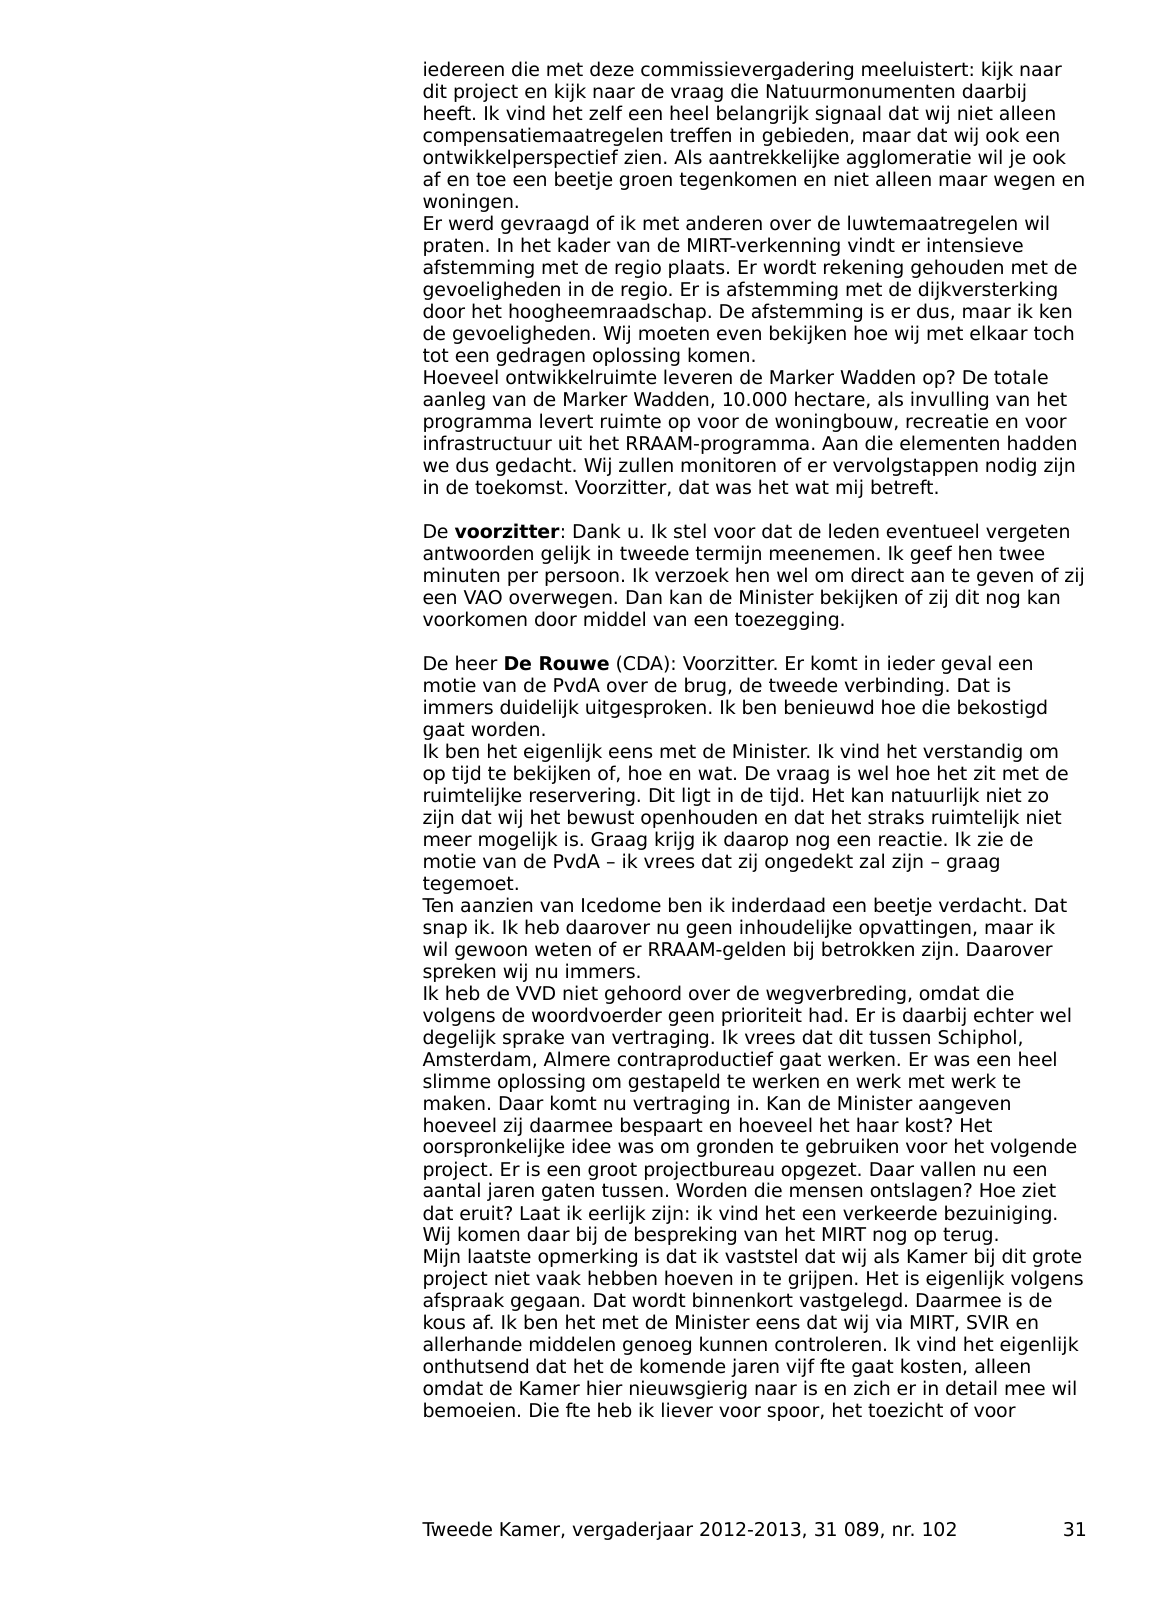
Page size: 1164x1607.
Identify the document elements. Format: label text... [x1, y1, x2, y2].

text Er werd gevraagd of ik met anderen over de luwtemaatregelen wil praten. In het kader van de MIRT-verkenning vindt er intensieve afstemming met de regio plaats. Er wordt rekening gehouden met de gevoeligheden in de regio. Er is afstemming met de dijkversterking door het hoogheemraadschap. De afstemming is er dus, maar ik ken de gevoeligheden. Wij moeten even bekijken hoe wij met elkaar toch tot een gedragen oplossing komen. [422, 213, 1087, 367]
text Ik ben het eigenlijk eens met de Minister. Ik vind het verstandig om op tijd te bekijken of, hoe en wat. De vraag is wel hoe het zit met de ruimtelijke reservering. Dit ligt in de tijd. Het kan natuurlijk niet zo zijn dat wij het bewust openhouden en dat het straks ruimtelijk niet meer mogelijk is. Graag krijg ik daarop nog een reactie. Ik zie de motie van de PvdA – ik vrees dat zij ongedekt zal zijn – graag tegemoet. [422, 741, 1087, 895]
text Mijn laatste opmerking is dat ik vaststel dat wij als Kamer bij dit grote project niet vaak hebben hoeven in te grijpen. Het is eigenlijk volgens afspraak gegaan. Dat wordt binnenkort vastgelegd. Daarmee is de kous af. Ik ben het met de Minister eens dat wij via MIRT, SVIR en allerhande middelen genoeg kunnen controleren. Ik vind het eigenlijk onthutsend dat het de komende jaren vijf fte gaat kosten, alleen omdat de Kamer hier nieuwsgierig naar is en zich er in detail mee wil bemoeien. Die fte heb ik liever voor spoor, het toezicht of voor [422, 1246, 1087, 1422]
text Hoeveel ontwikkelruimte leveren de Marker Wadden op? De totale aanleg van de Marker Wadden, 10.000 hectare, als invulling van het programma levert ruimte op voor de woningbouw, recreatie en voor infrastructuur uit het RRAAM-programma. Aan die elementen hadden we dus gedacht. Wij zullen monitoren of er vervolgstappen nodig zijn in de toekomst. Voorzitter, dat was het wat mij betreft. [422, 367, 1087, 499]
text De heer De Rouwe (CDA): Voorzitter. Er komt in ieder geval een motie van de PvdA over de brug, de tweede verbinding. Dat is immers duidelijk uitgesproken. Ik ben benieuwd hoe die bekostigd gaat worden. [422, 653, 1087, 741]
text Ten aanzien van Icedome ben ik inderdaad een beetje verdacht. Dat snap ik. Ik heb daarover nu geen inhoudelijke opvattingen, maar ik wil gewoon weten of er RRAAM-gelden bij betrokken zijn. Daarover spreken wij nu immers. [422, 895, 1087, 983]
text De voorzitter: Dank u. Ik stel voor dat de leden eventueel vergeten antwoorden gelijk in tweede termijn meenemen. Ik geef hen twee minuten per persoon. Ik verzoek hen wel om direct aan te geven of zij een VAO overwegen. Dan kan de Minister bekijken of zij dit nog kan voorkomen door middel van een toezegging. [422, 521, 1087, 631]
text iedereen die met deze commissievergadering meeluistert: kijk naar dit project en kijk naar de vraag die Natuurmonumenten daarbij heeft. Ik vind het zelf een heel belangrijk signaal dat wij niet alleen compensatiemaatregelen treffen in gebieden, maar dat wij ook een ontwikkelperspectief zien. Als aantrekkelijke agglomeratie wil je ook af en toe een beetje groen tegenkomen en niet alleen maar wegen en woningen. [422, 59, 1087, 213]
text Ik heb de VVD niet gehoord over de wegverbreding, omdat die volgens de woordvoerder geen prioriteit had. Er is daarbij echter wel degelijk sprake van vertraging. Ik vrees dat dit tussen Schiphol, Amsterdam, Almere contraproductief gaat werken. Er was een heel slimme oplossing om gestapeld te werken en werk met werk te maken. Daar komt nu vertraging in. Kan de Minister aangeven hoeveel zij daarmee bespaart en hoeveel het haar kost? Het oorspronkelijke idee was om gronden te gebruiken voor het volgende project. Er is een groot projectbureau opgezet. Daar vallen nu een aantal jaren gaten tussen. Worden die mensen ontslagen? Hoe ziet dat eruit? Laat ik eerlijk zijn: ik vind het een verkeerde bezuiniging. Wij komen daar bij de bespreking van het MIRT nog op terug. [422, 983, 1087, 1246]
